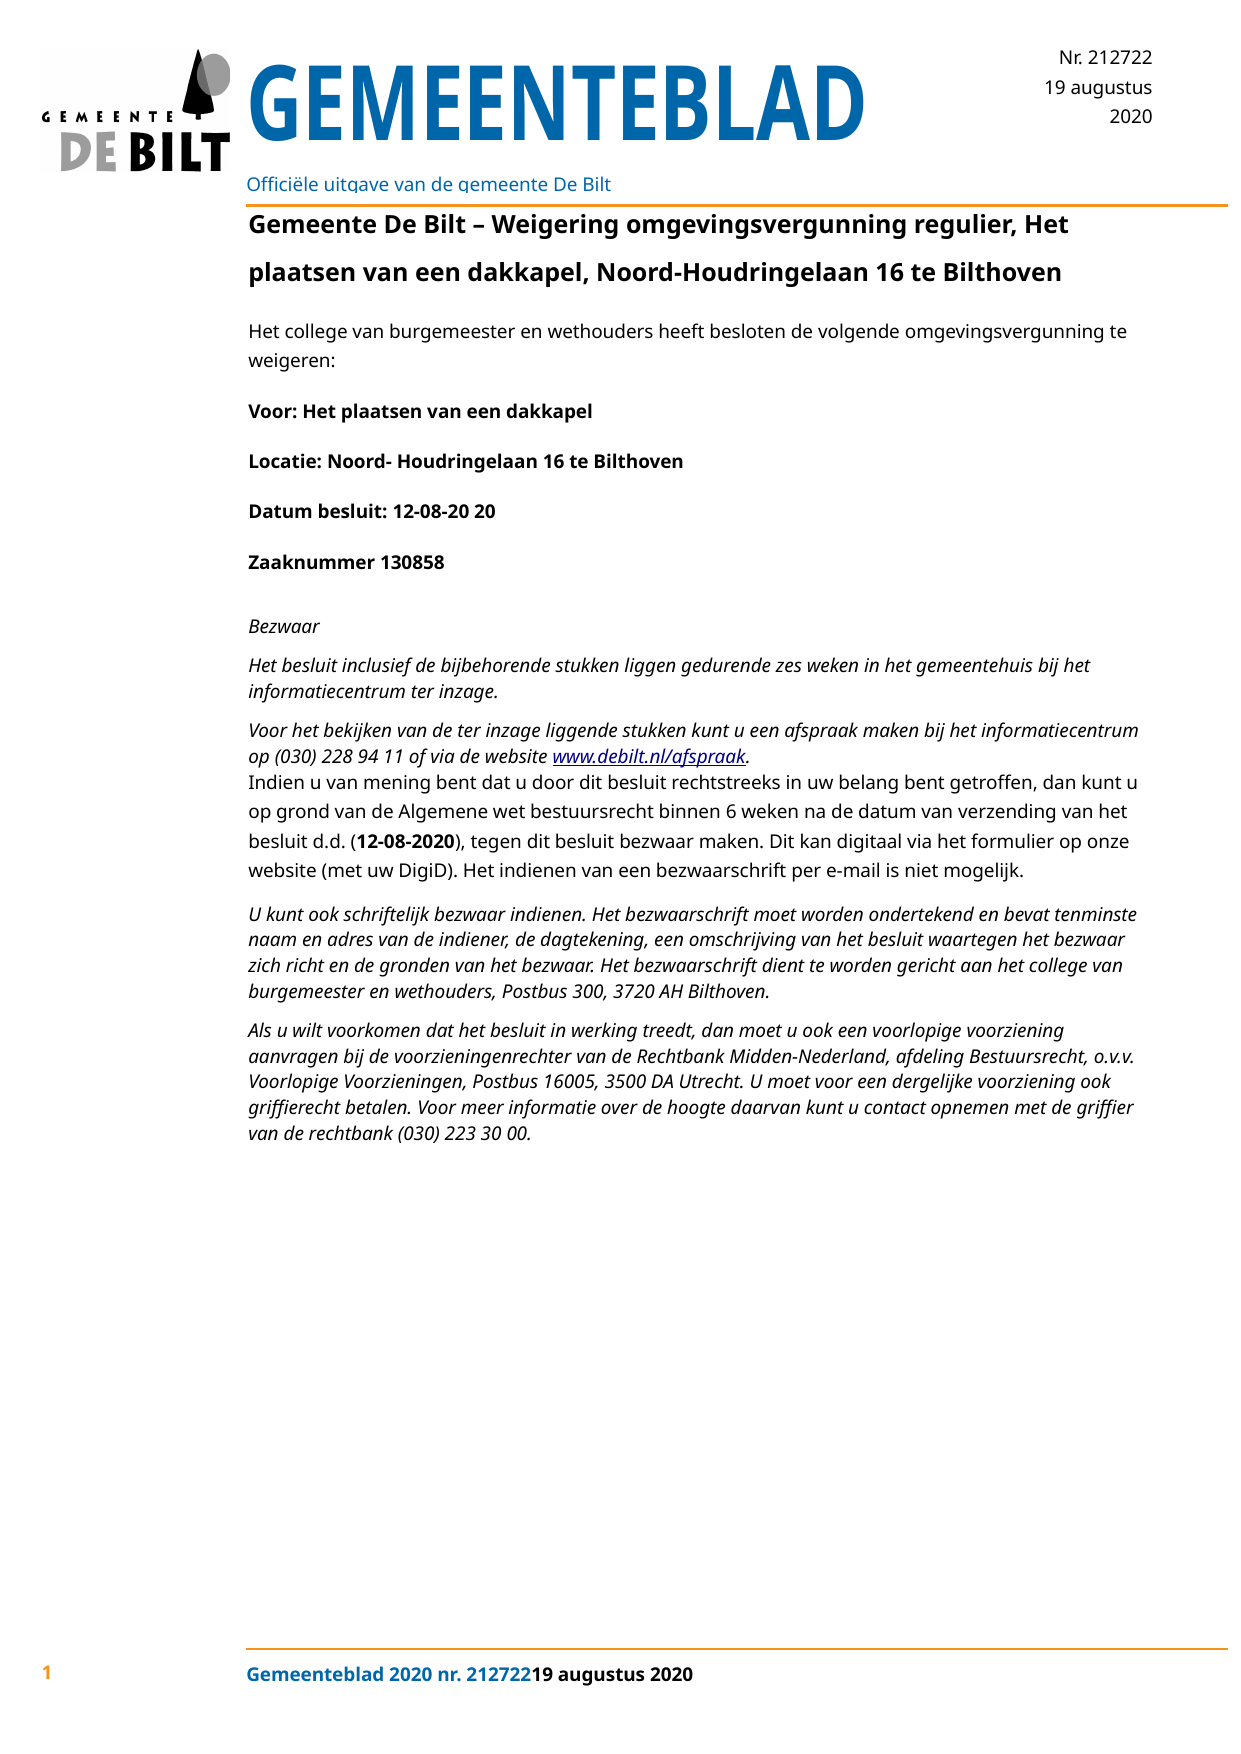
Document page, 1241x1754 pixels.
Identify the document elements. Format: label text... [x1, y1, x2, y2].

text U kunt ook schriftelijk bezwaar indienen. Het bezwaarschrift moet worden ondertekend en bevat tenminste naam en adres van de indiener, de dagtekening, een omschrijving van het besluit waartegen het bezwaar zich richt en de gronden van het bezwaar. Het bezwaarschrift dient te worden gericht aan het college van burgemeester en wethouders, Postbus 300, 3720 AH Bilthoven. [248, 901, 1152, 1004]
text Bezwaar [248, 613, 1152, 639]
text Gemeente De Bilt – Weigering omgevingsvergunning regulier, Het plaatsen van een dakkapel, Noord-Houdringelaan 16 te Bilthoven [248, 207, 1152, 288]
text Indien u van mening bent dat u door dit besluit rechtstreeks in uw belang bent getroffen, dan kunt u op grond van de Algemene wet bestuursrecht binnen 6 weken na de datum van verzending van het besluit d.d. (12-08-2020), tegen dit besluit bezwaar maken. Dit kan digitaal via het formulier op onze website (met uw DigiD). Het indienen van een bezwaarschrift per e-mail is niet mogelijk. [248, 769, 1152, 883]
text Zaaknummer 130858 [248, 549, 1152, 575]
text Locatie: Noord- Houdringelaan 16 te Bilthoven [248, 448, 1152, 474]
text Als u wilt voorkomen dat het besluit in werking treedt, dan moet u ook een voorlopige voorziening aanvragen bij de voorzieningenrechter van de Rechtbank Midden-Nederland, afdeling Bestuursrecht, o.v.v. Voorlopige Voorzieningen, Postbus 16005, 3500 DA Utrecht. U moet voor een dergelijke voorziening ook griffierecht betalen. Voor meer informatie over de hoogte daarvan kunt u contact opnemen met de griffier van de rechtbank (030) 223 30 00. [248, 1017, 1152, 1146]
text Voor het bekijken van de ter inzage liggende stukken kunt u een afspraak maken bij het informatiecentrum op (030) 228 94 11 of via de website www.debilt.nl/afspraak. [248, 717, 1152, 769]
text Het college van burgemeester en wethouders heeft besloten de volgende omgevingsvergunning te weigeren: [248, 318, 1152, 373]
text Datum besluit: 12-08-20 20 [248, 499, 1152, 524]
picture [41, 47, 231, 172]
text Het besluit inclusief de bijbehorende stukken liggen gedurende zes weken in het gemeentehuis bij het informatiecentrum ter inzage. [248, 652, 1152, 704]
text Voor: Het plaatsen van een dakkapel [248, 398, 1152, 424]
